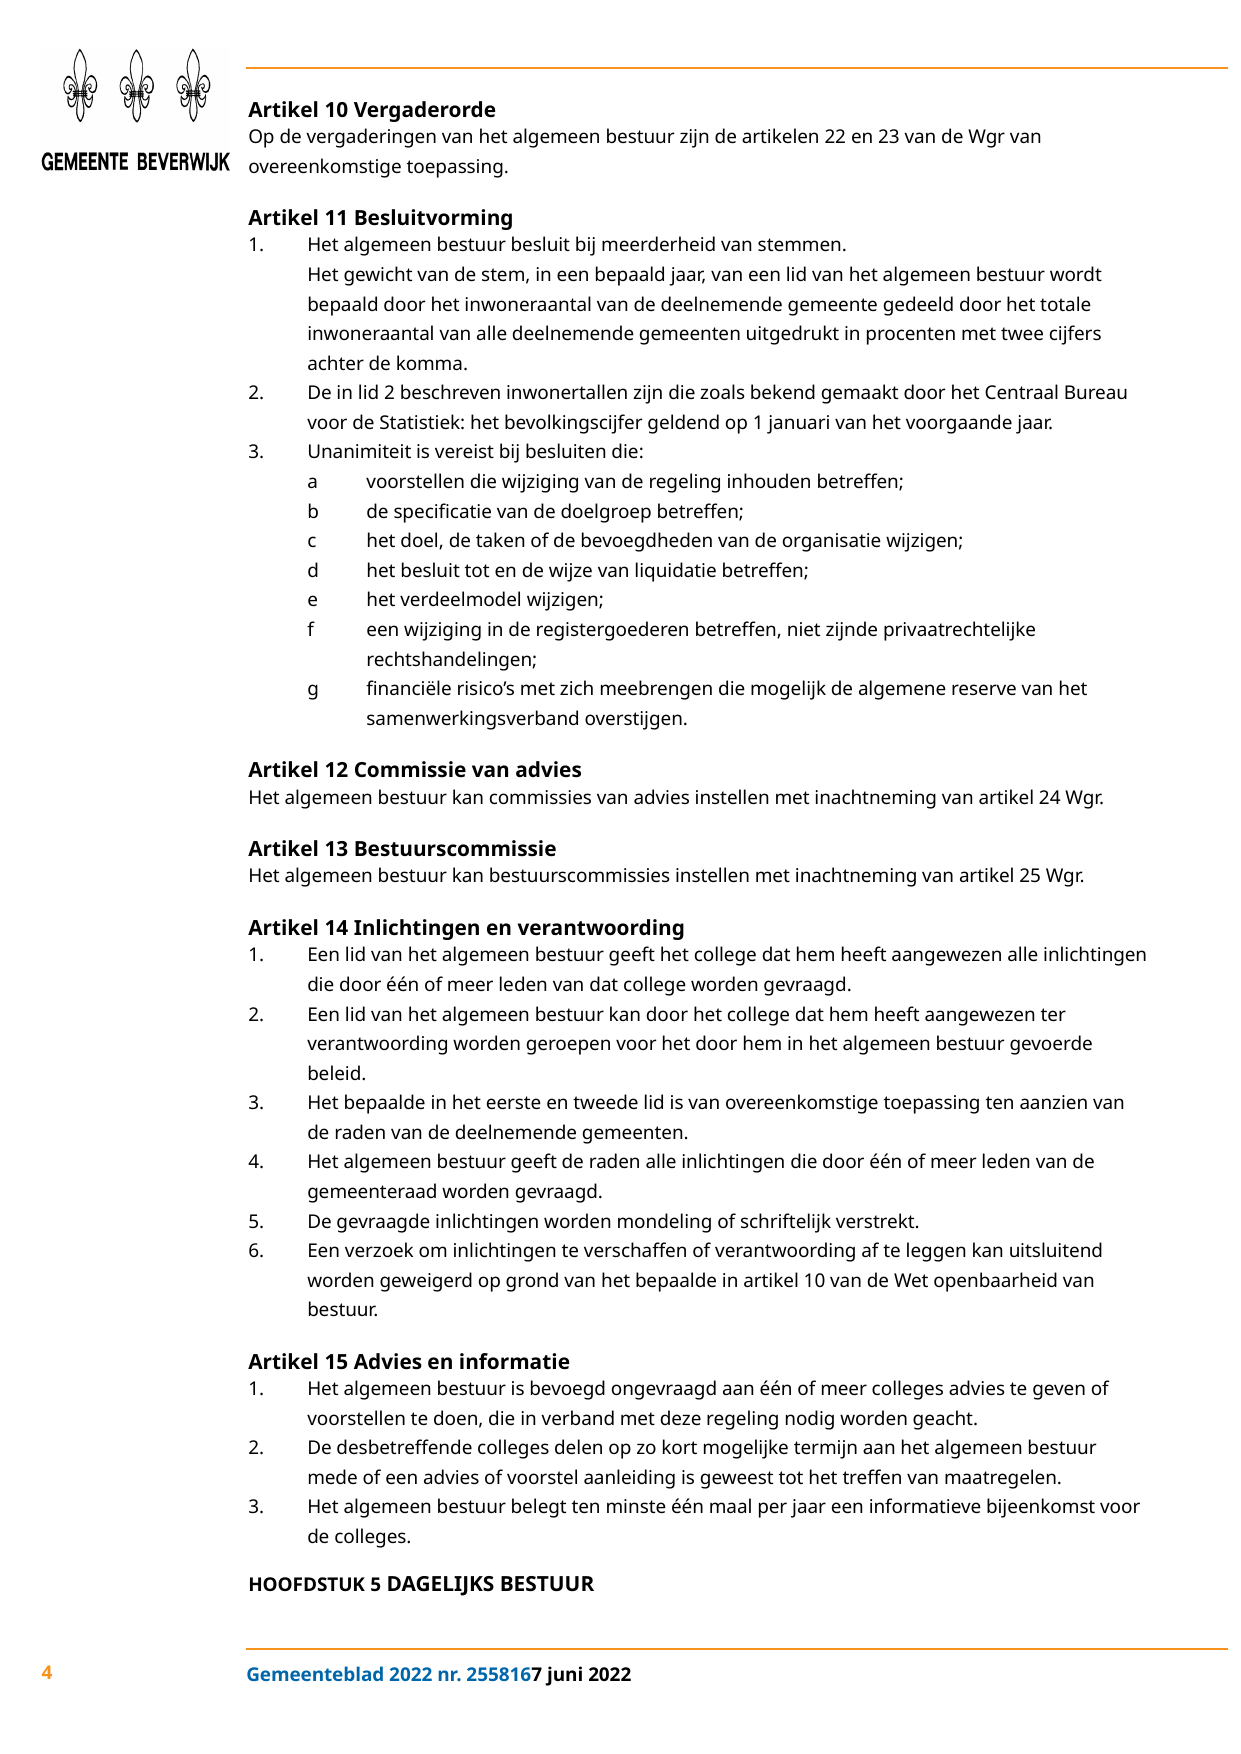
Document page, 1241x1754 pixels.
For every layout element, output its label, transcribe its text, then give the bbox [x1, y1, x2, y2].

list Het gewicht van de stem, in een bepaald jaar, van een lid van het algemeen bestuur wordt bepaald door het inwoneraantal van de deelnemende gemeente gedeeld door het totale inwoneraantal van alle deelnemende gemeenten uitgedrukt in procenten met twee cijfers achter de komma. [248, 261, 1152, 376]
text Artikel 15 Advies en informatie [248, 1347, 1152, 1375]
text HOOFDSTUK 5 DAGELIJKS BESTUUR [248, 1569, 1152, 1597]
list de specificatie van de doelgroep betreffen; [307, 498, 1152, 524]
list De in lid 2 beschreven inwonertallen zijn die zoals bekend gemaakt door het Centraal Bureau voor de Statistiek: het bevolkingscijfer geldend op 1 januari van het voorgaande jaar. [248, 379, 1152, 435]
list voorstellen die wijziging van de regeling inhouden betreffen; [307, 468, 1152, 494]
list een wijziging in de registergoederen betreffen, niet zijnde privaatrechtelijke rechtshandelingen; [307, 616, 1152, 672]
list het doel, de taken of de bevoegdheden van de organisatie wijzigen; [307, 527, 1152, 553]
list Unanimiteit is vereist bij besluiten die: [248, 439, 1152, 464]
list Een lid van het algemeen bestuur kan door het college dat hem heeft aangewezen ter verantwoording worden geroepen voor het door hem in het algemeen bestuur gevoerde beleid. [248, 1001, 1152, 1086]
list Een verzoek om inlichtingen te verschaffen of verantwoording af te leggen kan uitsluitend worden geweigerd op grond van het bepaalde in artikel 10 van de Wet openbaarheid van bestuur. [248, 1237, 1152, 1322]
list het verdeelmodel wijzigen; [307, 587, 1152, 612]
list Het algemeen bestuur geeft de raden alle inlichtingen die door één of meer leden van de gemeenteraad worden gevraagd. [248, 1149, 1152, 1204]
list Het algemeen bestuur is bevoegd ongevraagd aan één of meer colleges advies te geven of voorstellen te doen, die in verband met deze regeling nodig worden geacht. [248, 1375, 1152, 1431]
text Artikel 12 Commissie van advies [248, 755, 1152, 784]
list Het algemeen bestuur belegt ten minste één maal per jaar een informatieve bijeenkomst voor de colleges. [248, 1494, 1152, 1549]
text Op de vergaderingen van het algemeen bestuur zijn de artikelen 22 en 23 van de Wgr van overeenkomstige toepassing. [248, 123, 1152, 178]
list Het algemeen bestuur besluit bij meerderheid van stemmen. [248, 232, 1152, 257]
text Artikel 13 Bestuurscommissie [248, 834, 1152, 863]
list het besluit tot en de wijze van liquidatie betreffen; [307, 557, 1152, 583]
list De desbetreffende colleges delen op zo kort mogelijke termijn aan het algemeen bestuur mede of een advies of voorstel aanleiding is geweest tot het treffen van maatregelen. [248, 1434, 1152, 1490]
list Het bepaalde in het eerste en tweede lid is van overeenkomstige toepassing ten aanzien van de raden van de deelnemende gemeenten. [248, 1089, 1152, 1145]
picture [41, 47, 231, 172]
list financiële risico’s met zich meebrengen die mogelijk de algemene reserve van het samenwerkingsverband overstijgen. [307, 675, 1152, 731]
text Het algemeen bestuur kan bestuurscommissies instellen met inachtneming van artikel 25 Wgr. [248, 863, 1152, 888]
text Artikel 11 Besluitvorming [248, 203, 1152, 232]
text Artikel 10 Vergaderorde [248, 95, 1152, 123]
text Artikel 14 Inlichtingen en verantwoording [248, 913, 1152, 942]
list De gevraagde inlichtingen worden mondeling of schriftelijk verstrekt. [248, 1208, 1152, 1233]
list Een lid van het algemeen bestuur geeft het college dat hem heeft aangewezen alle inlichtingen die door één of meer leden van dat college worden gevraagd. [248, 942, 1152, 997]
text Het algemeen bestuur kan commissies van advies instellen met inachtneming van artikel 24 Wgr. [248, 784, 1152, 809]
